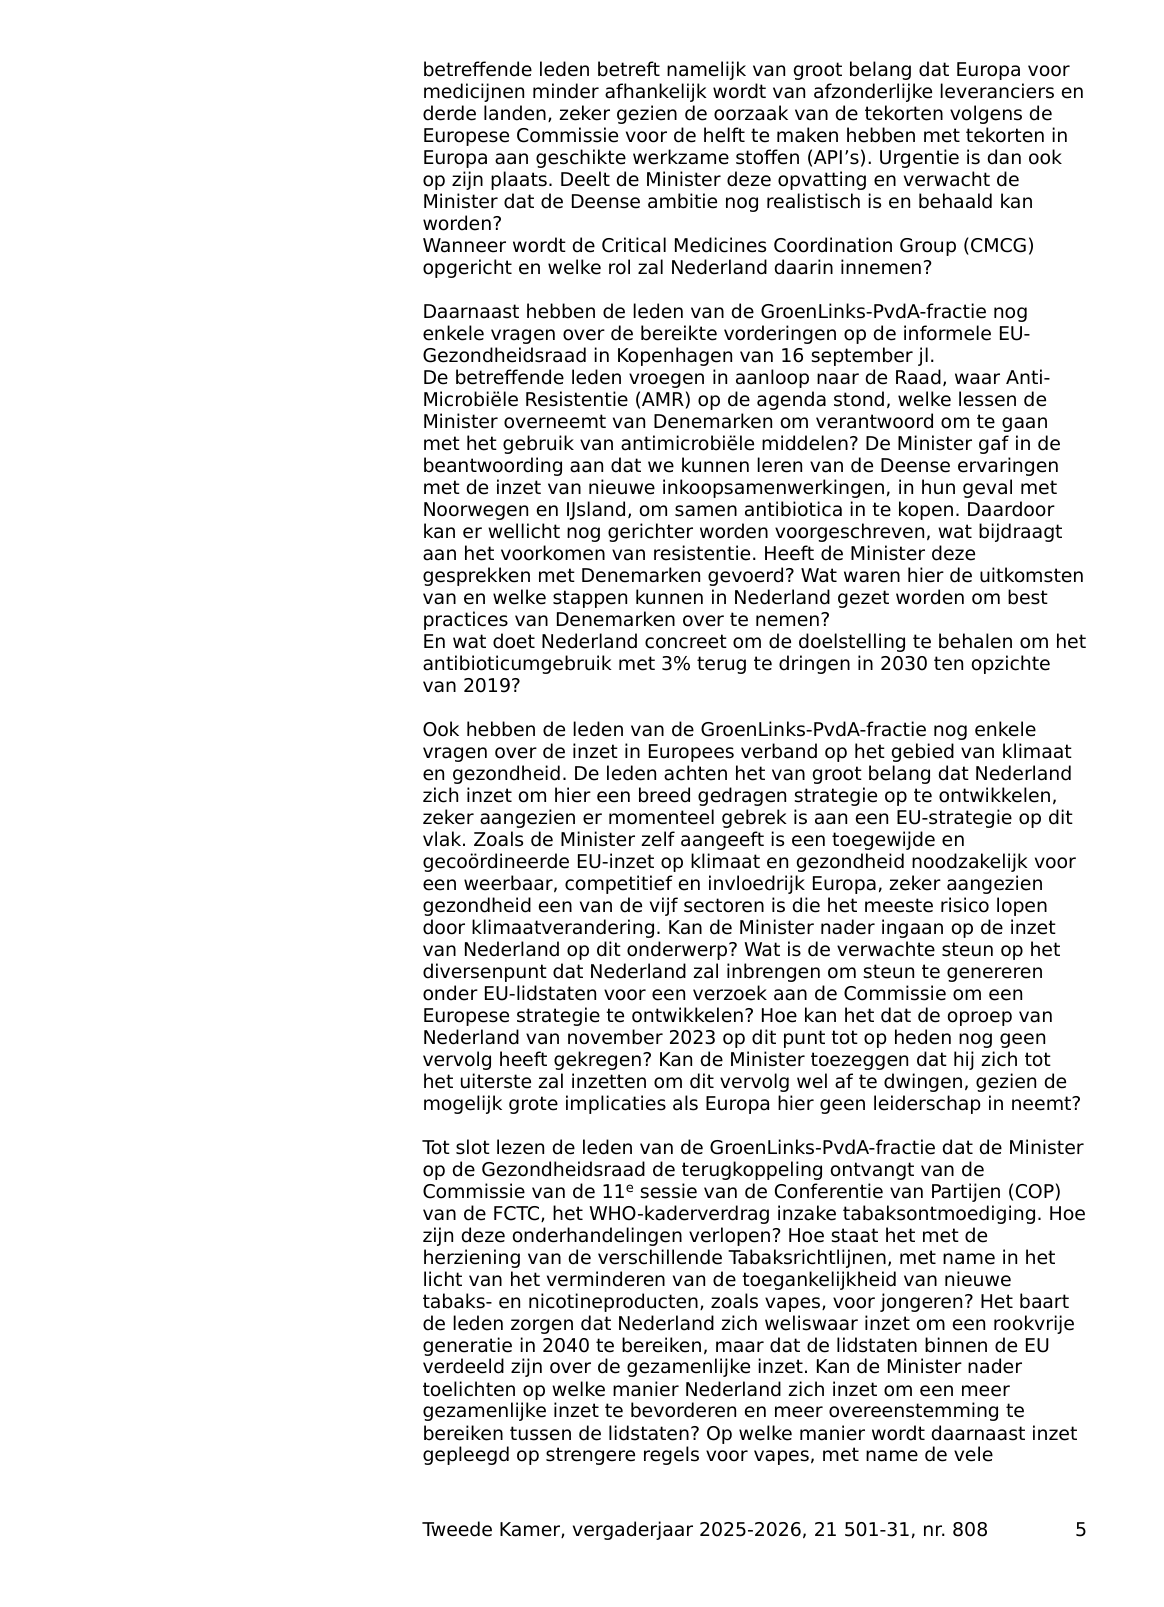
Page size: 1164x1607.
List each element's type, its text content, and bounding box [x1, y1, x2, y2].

text De betreffende leden vroegen in aanloop naar de Raad, waar Anti-Microbiële Resistentie (AMR) op de agenda stond, welke lessen de Minister overneemt van Denemarken om verantwoord om te gaan met het gebruik van antimicrobiële middelen? De Minister gaf in de beantwoording aan dat we kunnen leren van de Deense ervaringen met de inzet van nieuwe inkoopsamenwerkingen, in hun geval met Noorwegen en IJsland, om samen antibiotica in te kopen. Daardoor kan er wellicht nog gerichter worden voorgeschreven, wat bijdraagt aan het voorkomen van resistentie. Heeft de Minister deze gesprekken met Denemarken gevoerd? Wat waren hier de uitkomsten van en welke stappen kunnen in Nederland gezet worden om best practices van Denemarken over te nemen? [422, 367, 1087, 631]
text Wanneer wordt de Critical Medicines Coordination Group (CMCG) opgericht en welke rol zal Nederland daarin innemen? [422, 235, 1087, 279]
text betreffende leden betreft namelijk van groot belang dat Europa voor medicijnen minder afhankelijk wordt van afzonderlijke leveranciers en derde landen, zeker gezien de oorzaak van de tekorten volgens de Europese Commissie voor de helft te maken hebben met tekorten in Europa aan geschikte werkzame stoffen (API’s). Urgentie is dan ook op zijn plaats. Deelt de Minister deze opvatting en verwacht de Minister dat de Deense ambitie nog realistisch is en behaald kan worden? [422, 59, 1087, 235]
text Daarnaast hebben de leden van de GroenLinks-PvdA-fractie nog enkele vragen over de bereikte vorderingen op de informele EU-Gezondheidsraad in Kopenhagen van 16 september jl. [422, 301, 1087, 367]
text Tot slot lezen de leden van de GroenLinks-PvdA-fractie dat de Minister op de Gezondheidsraad de terugkoppeling ontvangt van de Commissie van de 11e sessie van de Conferentie van Partijen (COP) van de FCTC, het WHO-kaderverdrag inzake tabaksontmoediging. Hoe zijn deze onderhandelingen verlopen? Hoe staat het met de herziening van de verschillende Tabaksrichtlijnen, met name in het licht van het verminderen van de toegankelijkheid van nieuwe tabaks- en nicotineproducten, zoals vapes, voor jongeren? Het baart de leden zorgen dat Nederland zich weliswaar inzet om een rookvrije generatie in 2040 te bereiken, maar dat de lidstaten binnen de EU verdeeld zijn over de gezamenlijke inzet. Kan de Minister nader toelichten op welke manier Nederland zich inzet om een meer gezamenlijke inzet te bevorderen en meer overeenstemming te bereiken tussen de lidstaten? Op welke manier wordt daarnaast inzet gepleegd op strengere regels voor vapes, met name de vele [422, 1137, 1087, 1466]
text Ook hebben de leden van de GroenLinks-PvdA-fractie nog enkele vragen over de inzet in Europees verband op het gebied van klimaat en gezondheid. De leden achten het van groot belang dat Nederland zich inzet om hier een breed gedragen strategie op te ontwikkelen, zeker aangezien er momenteel gebrek is aan een EU-strategie op dit vlak. Zoals de Minister zelf aangeeft is een toegewijde en gecoördineerde EU-inzet op klimaat en gezondheid noodzakelijk voor een weerbaar, competitief en invloedrijk Europa, zeker aangezien gezondheid een van de vijf sectoren is die het meeste risico lopen door klimaatverandering. Kan de Minister nader ingaan op de inzet van Nederland op dit onderwerp? Wat is de verwachte steun op het diversenpunt dat Nederland zal inbrengen om steun te genereren onder EU-lidstaten voor een verzoek aan de Commissie om een Europese strategie te ontwikkelen? Hoe kan het dat de oproep van Nederland van november 2023 op dit punt tot op heden nog geen vervolg heeft gekregen? Kan de Minister toezeggen dat hij zich tot het uiterste zal inzetten om dit vervolg wel af te dwingen, gezien de mogelijk grote implicaties als Europa hier geen leiderschap in neemt? [422, 719, 1087, 1114]
text En wat doet Nederland concreet om de doelstelling te behalen om het antibioticumgebruik met 3% terug te dringen in 2030 ten opzichte van 2019? [422, 631, 1087, 697]
